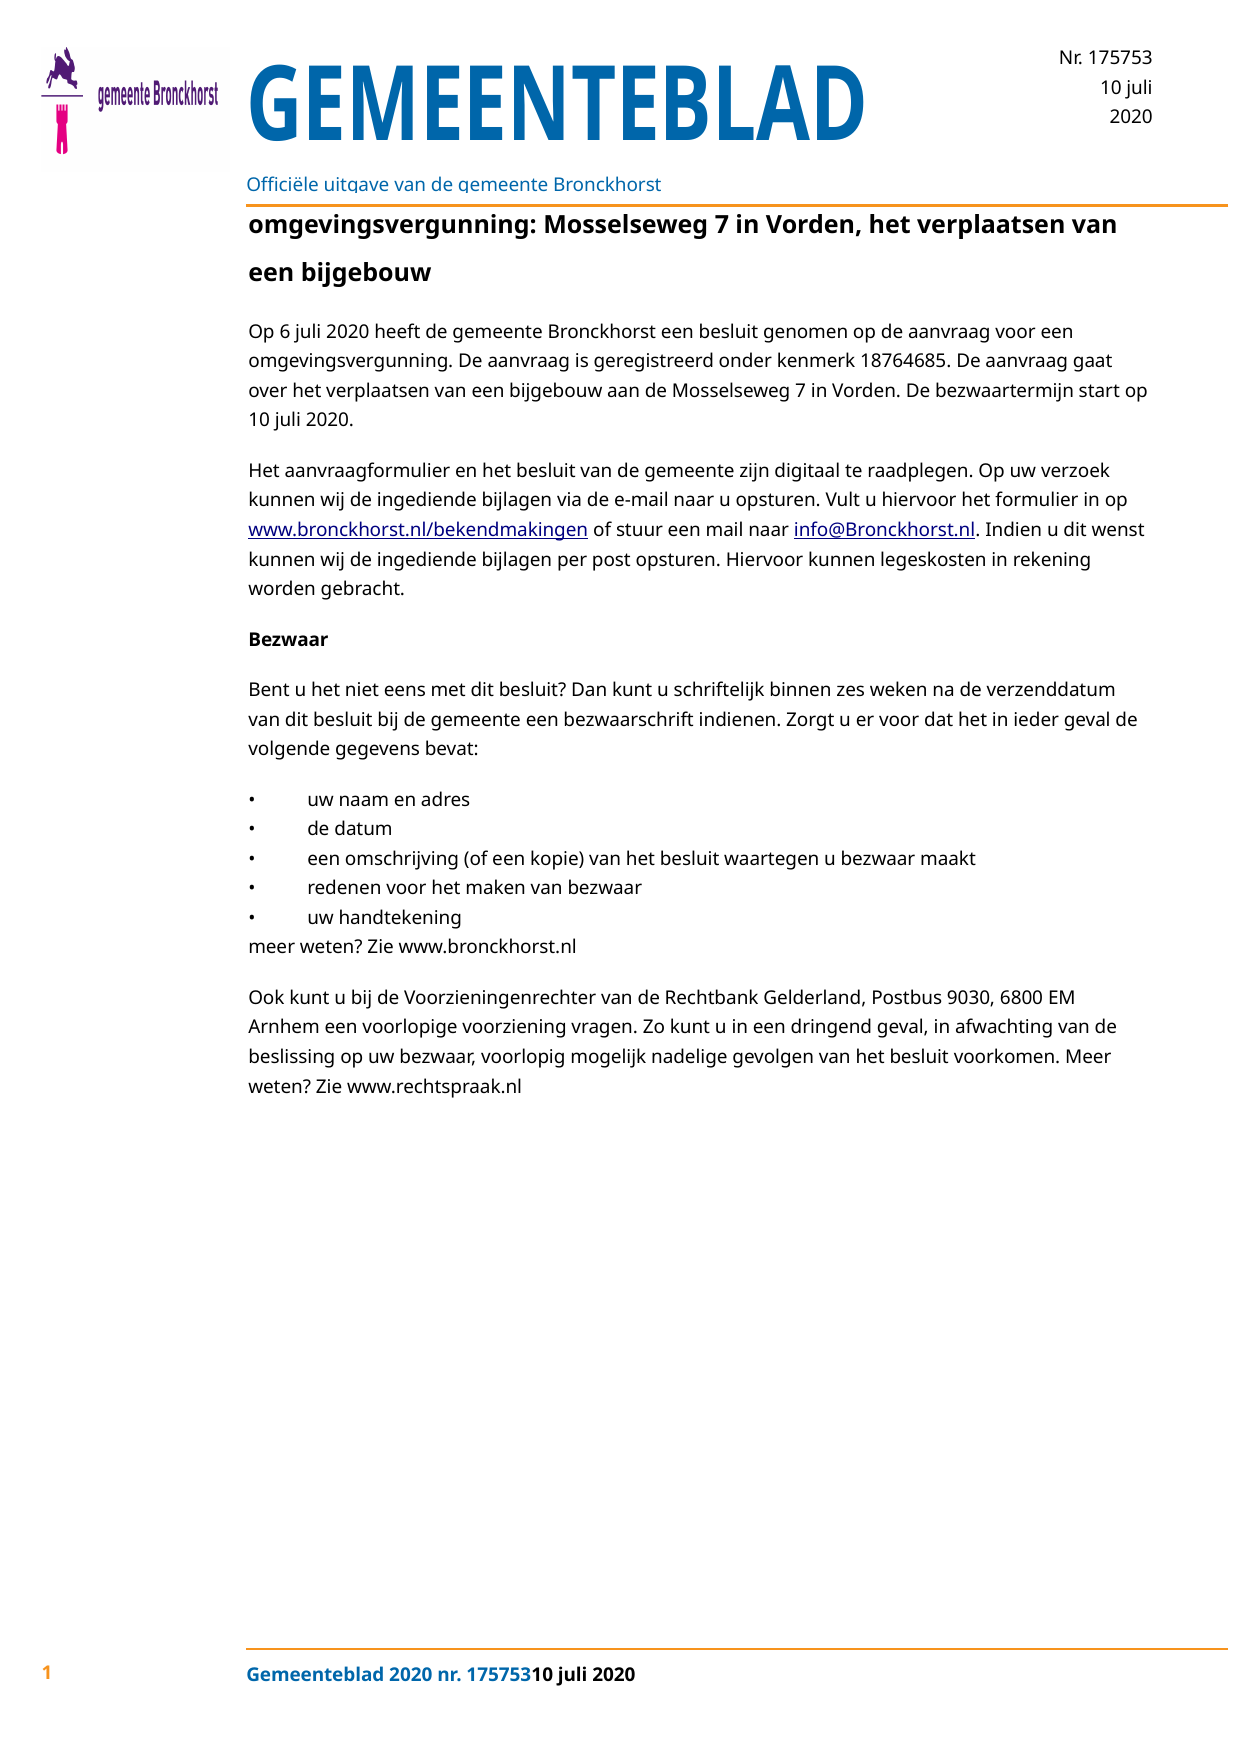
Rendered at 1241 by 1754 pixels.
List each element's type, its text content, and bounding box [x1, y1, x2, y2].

text Ook kunt u bij de Voorzieningenrechter van de Rechtbank Gelderland, Postbus 9030, 6800 EM Arnhem een voorlopige voorziening vragen. Zo kunt u in een dringend geval, in afwachting van de beslissing op uw bezwaar, voorlopig mogelijk nadelige gevolgen van het besluit voorkomen. Meer weten? Zie www.rechtspraak.nl [248, 984, 1152, 1099]
list de datum [248, 815, 1152, 841]
text meer weten? Zie www.bronckhorst.nl [248, 934, 1152, 959]
list een omschrijving (of een kopie) van het besluit waartegen u bezwaar maakt [248, 845, 1152, 871]
list uw handtekening [248, 904, 1152, 930]
picture [41, 47, 231, 172]
list uw naam en adres [248, 786, 1152, 812]
list redenen voor het maken van bezwaar [248, 874, 1152, 900]
text Het aanvraagformulier en het besluit van de gemeente zijn digitaal te raadplegen. Op uw verzoek kunnen wij de ingediende bijlagen via de e-mail naar u opsturen. Vult u hiervoor het formulier in op www.bronckhorst.nl/bekendmakingen of stuur een mail naar info@Bronckhorst.nl. Indien u dit wenst kunnen wij de ingediende bijlagen per post opsturen. Hiervoor kunnen legeskosten in rekening worden gebracht. [248, 457, 1152, 601]
text omgevingsvergunning: Mosselseweg 7 in Vorden, het verplaatsen van een bijgebouw [248, 207, 1152, 288]
text Op 6 juli 2020 heeft de gemeente Bronckhorst een besluit genomen op de aanvraag voor een omgevingsvergunning. De aanvraag is geregistreerd onder kenmerk 18764685. De aanvraag gaat over het verplaatsen van een bijgebouw aan de Mosselseweg 7 in Vorden. De bezwaartermijn start op 10 juli 2020. [248, 318, 1152, 432]
text Bent u het niet eens met dit besluit? Dan kunt u schriftelijk binnen zes weken na de verzenddatum van dit besluit bij de gemeente een bezwaarschrift indienen. Zorgt u er voor dat het in ieder geval de volgende gegevens bevat: [248, 676, 1152, 761]
text Bezwaar [248, 626, 1152, 652]
